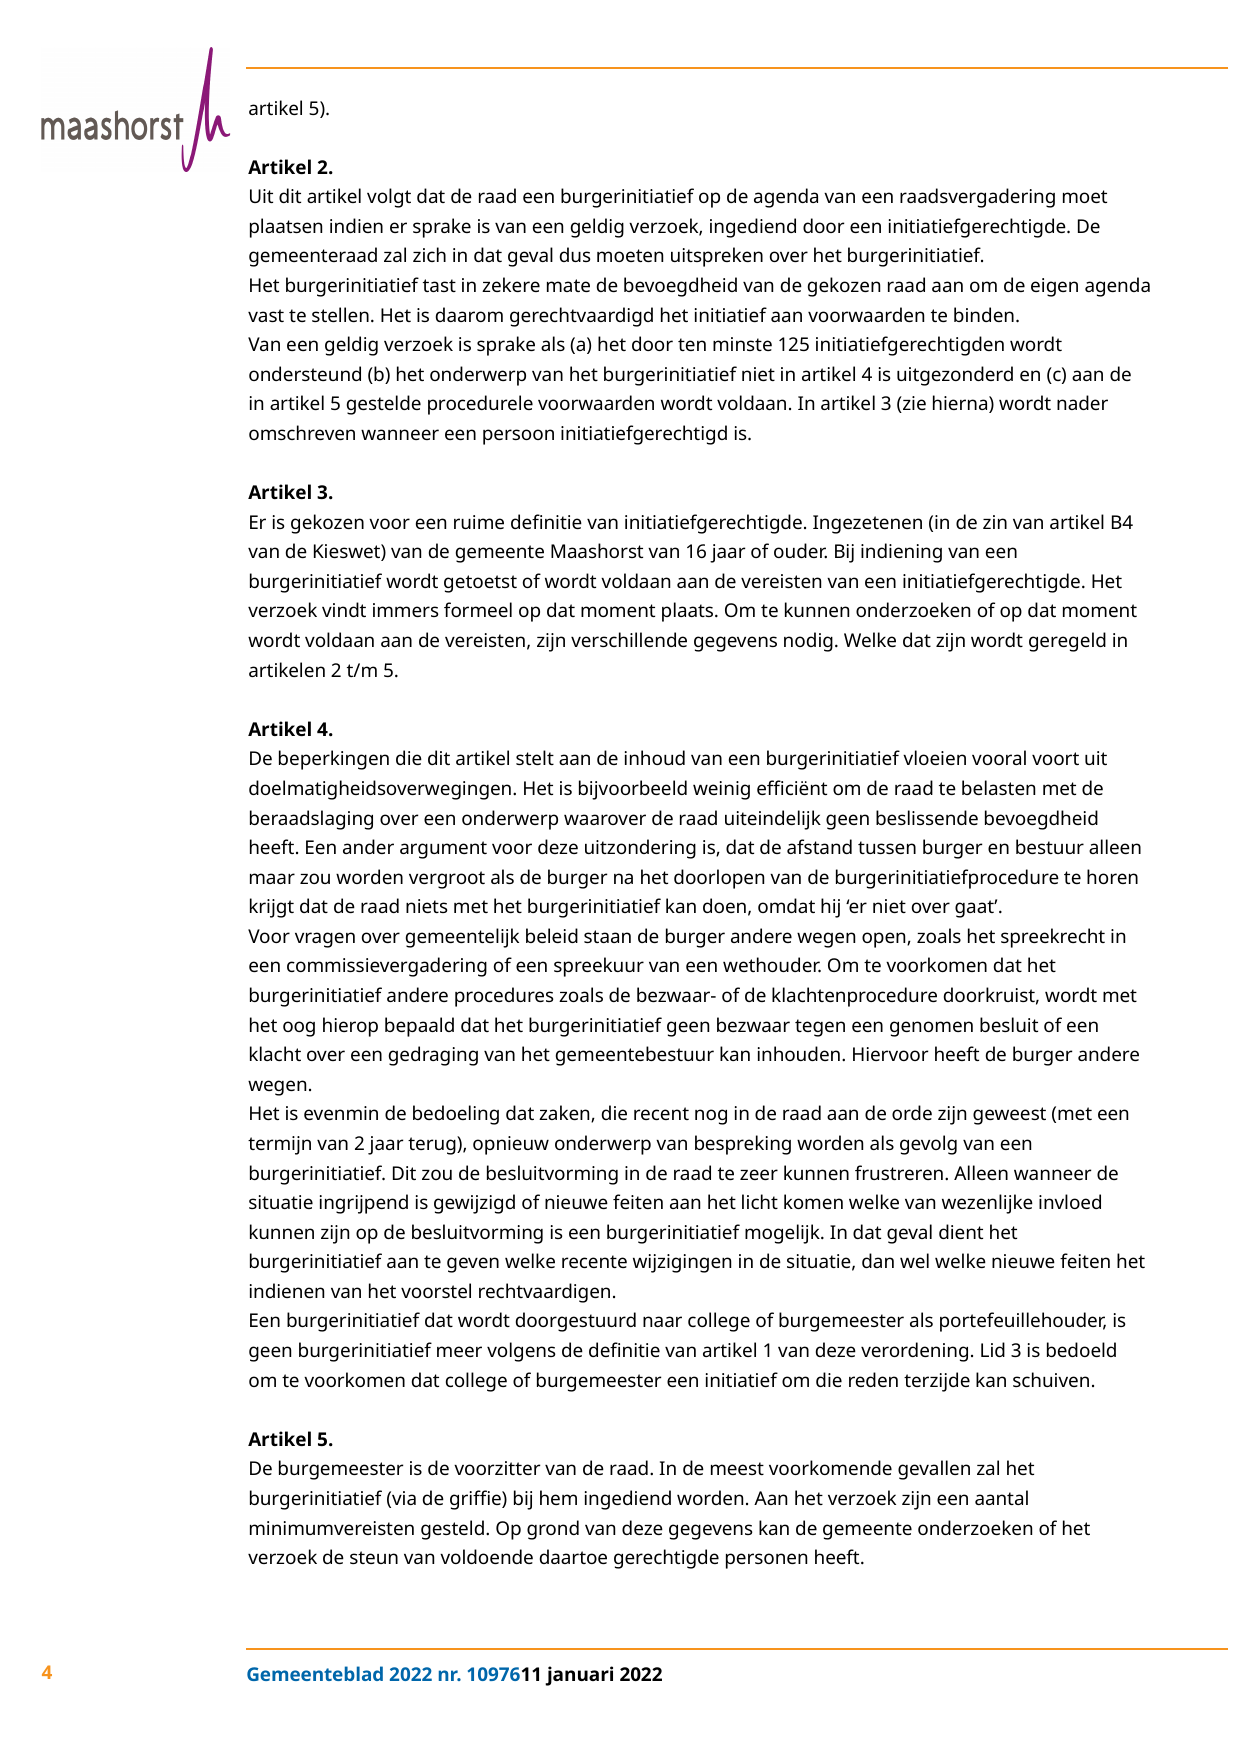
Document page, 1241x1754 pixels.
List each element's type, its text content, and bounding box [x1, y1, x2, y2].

text artikel 5). [248, 95, 1152, 121]
text Het is evenmin de bedoeling dat zaken, die recent nog in de raad aan de orde zijn geweest (met een termijn van 2 jaar terug), opnieuw onderwerp van bespreking worden als gevolg van een burgerinitiatief. Dit zou de besluitvorming in de raad te zeer kunnen frustreren. Alleen wanneer de situatie ingrijpend is gewijzigd of nieuwe feiten aan het licht komen welke van wezenlijke invloed kunnen zijn op de besluitvorming is een burgerinitiatief mogelijk. In dat geval dient het burgerinitiatief aan te geven welke recente wijzigingen in de situatie, dan wel welke nieuwe feiten het indienen van het voorstel rechtvaardigen. [248, 1101, 1152, 1304]
text Artikel 2. [248, 154, 1152, 180]
text Uit dit artikel volgt dat de raad een burgerinitiatief op de agenda van een raadsvergadering moet plaatsen indien er sprake is van een geldig verzoek, ingediend door een initiatiefgerechtigde. De gemeenteraad zal zich in dat geval dus moeten uitspreken over het burgerinitiatief. [248, 183, 1152, 268]
text De beperkingen die dit artikel stelt aan de inhoud van een burgerinitiatief vloeien vooral voort uit doelmatigheidsoverwegingen. Het is bijvoorbeeld weinig efficiënt om de raad te belasten met de beraadslaging over een onderwerp waarover de raad uiteindelijk geen beslissende bevoegdheid heeft. Een ander argument voor deze uitzondering is, dat de afstand tussen burger en bestuur alleen maar zou worden vergroot als de burger na het doorlopen van de burgerinitiatiefprocedure te horen krijgt dat de raad niets met het burgerinitiatief kan doen, omdat hij ‘er niet over gaat’. [248, 746, 1152, 919]
text Artikel 3. [248, 479, 1152, 505]
text Een burgerinitiatief dat wordt doorgestuurd naar college of burgemeester als portefeuillehouder, is geen burgerinitiatief meer volgens de definitie van artikel 1 van deze verordening. Lid 3 is bedoeld om te voorkomen dat college of burgemeester een initiatief om die reden terzijde kan schuiven. [248, 1308, 1152, 1393]
text Artikel 4. [248, 716, 1152, 742]
text De burgemeester is de voorzitter van de raad. In de meest voorkomende gevallen zal het burgerinitiatief (via de griffie) bij hem ingediend worden. Aan het verzoek zijn een aantal minimumvereisten gesteld. Op grond van deze gegevens kan de gemeente onderzoeken of het verzoek de steun van voldoende daartoe gerechtigde personen heeft. [248, 1456, 1152, 1570]
text Voor vragen over gemeentelijk beleid staan de burger andere wegen open, zoals het spreekrecht in een commissievergadering of een spreekuur van een wethouder. Om te voorkomen dat het burgerinitiatief andere procedures zoals de bezwaar- of de klachtenprocedure doorkruist, wordt met het oog hierop bepaald dat het burgerinitiatief geen bezwaar tegen een genomen besluit of een klacht over een gedraging van het gemeentebestuur kan inhouden. Hiervoor heeft de burger andere wegen. [248, 923, 1152, 1097]
text Artikel 5. [248, 1426, 1152, 1452]
text Het burgerinitiatief tast in zekere mate de bevoegdheid van de gekozen raad aan om de eigen agenda vast te stellen. Het is daarom gerechtvaardigd het initiatief aan voorwaarden te binden. [248, 272, 1152, 328]
text Van een geldig verzoek is sprake als (a) het door ten minste 125 initiatiefgerechtigden wordt ondersteund (b) het onderwerp van het burgerinitiatief niet in artikel 4 is uitgezonderd en (c) aan de in artikel 5 gestelde procedurele voorwaarden wordt voldaan. In artikel 3 (zie hierna) wordt nader omschreven wanneer een persoon initiatiefgerechtigd is. [248, 331, 1152, 446]
text Er is gekozen voor een ruime definitie van initiatiefgerechtigde. Ingezetenen (in de zin van artikel B4 van de Kieswet) van de gemeente Maashorst van 16 jaar of ouder. Bij indiening van een burgerinitiatief wordt getoetst of wordt voldaan aan de vereisten van een initiatiefgerechtigde. Het verzoek vindt immers formeel op dat moment plaats. Om te kunnen onderzoeken of op dat moment wordt voldaan aan de vereisten, zijn verschillende gegevens nodig. Welke dat zijn wordt geregeld in artikelen 2 t/m 5. [248, 509, 1152, 683]
picture [41, 47, 231, 172]
